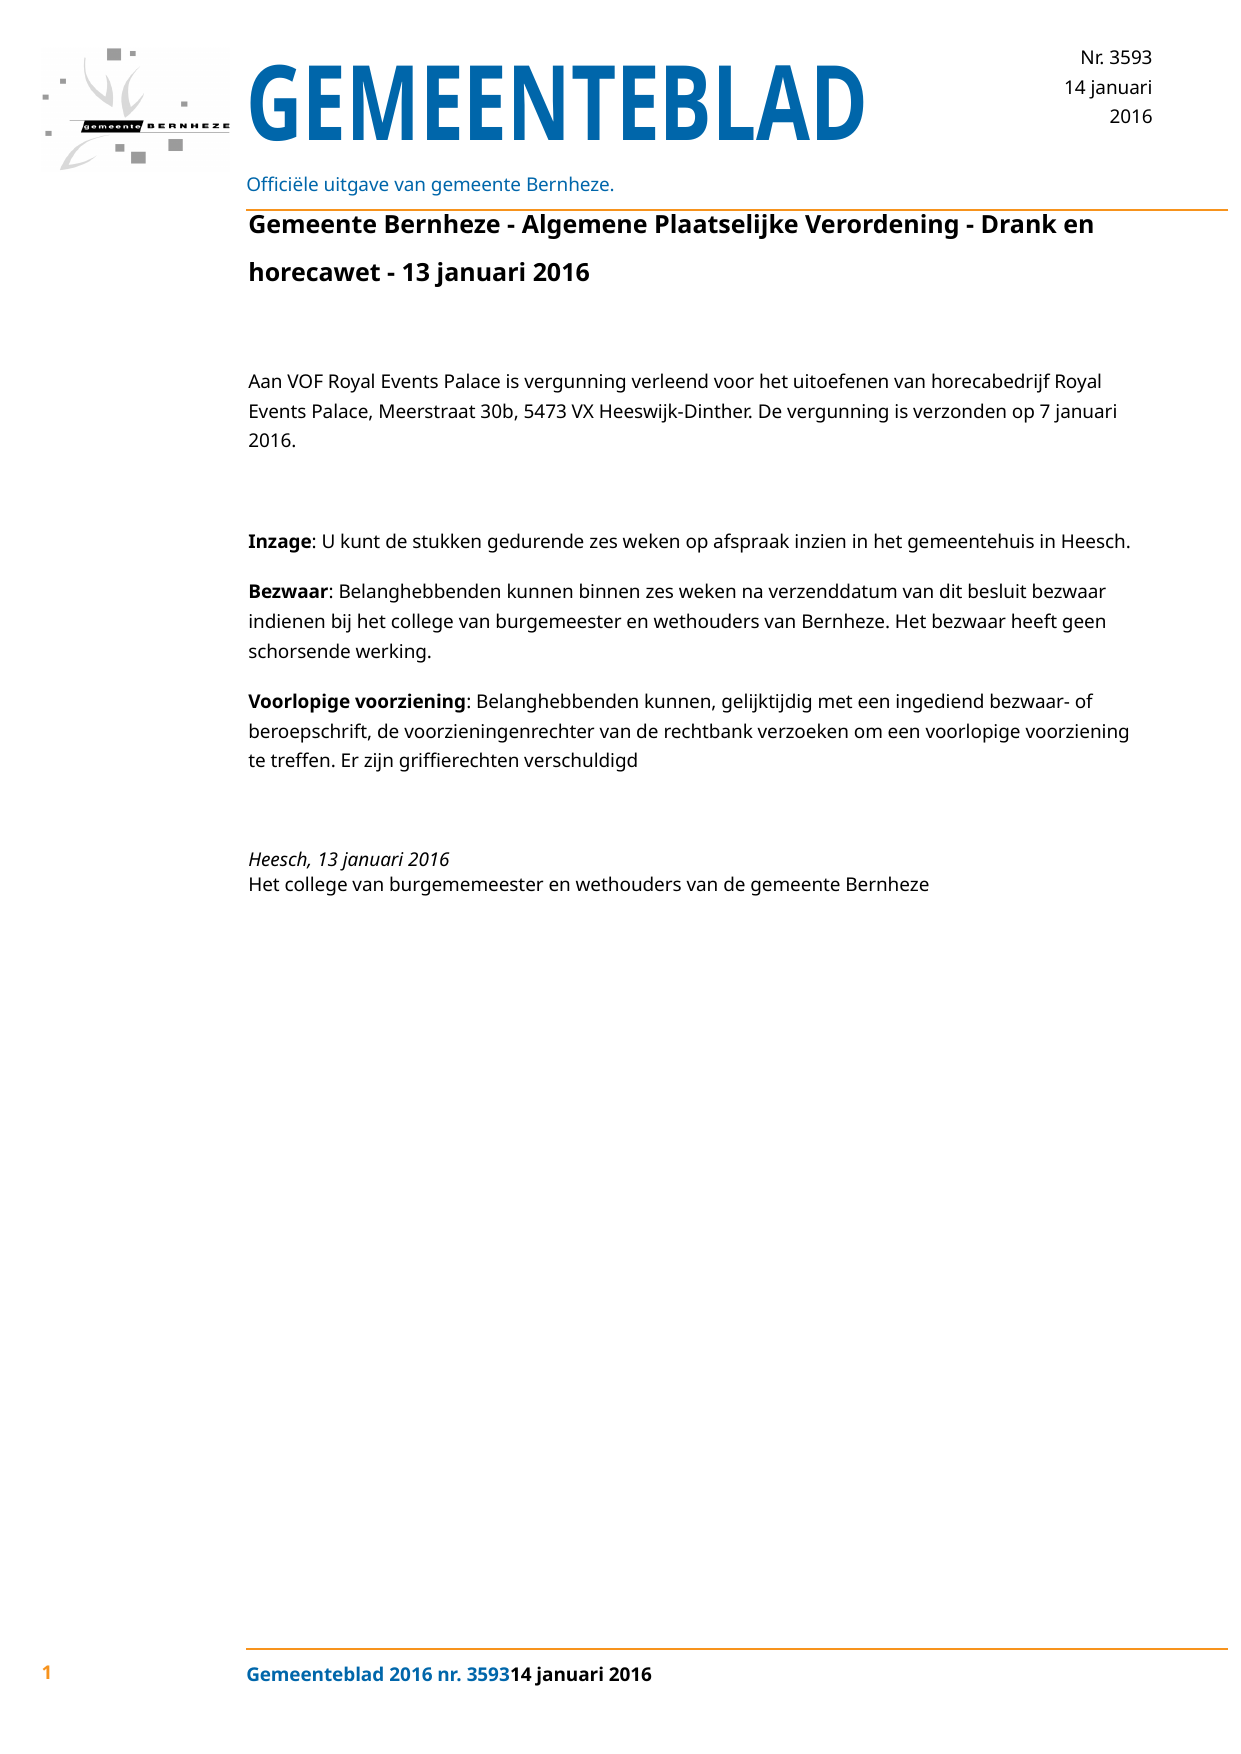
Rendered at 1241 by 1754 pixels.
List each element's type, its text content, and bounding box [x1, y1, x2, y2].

text Het college van burgememeester en wethouders van de gemeente Bernheze [248, 871, 1152, 897]
text Gemeente Bernheze - Algemene Plaatselijke Verordening - Drank en horecawet - 13 januari 2016 [248, 211, 1152, 288]
text Aan VOF Royal Events Palace is vergunning verleend voor het uitoefenen van horecabedrijf Royal Events Palace, Meerstraat 30b, 5473 VX Heeswijk-Dinther. De vergunning is verzonden op 7 januari 2016. [248, 368, 1152, 453]
text Voorlopige voorziening: Belanghebbenden kunnen, gelijktijdig met een ingediend bezwaar- of beroepschrift, de voorzieningenrechter van de rechtbank verzoeken om een voorlopige voorziening te treffen. Er zijn griffierechten verschuldigd [248, 688, 1152, 773]
text Bezwaar: Belanghebbenden kunnen binnen zes weken na verzenddatum van dit besluit bezwaar indienen bij het college van burgemeester en wethouders van Bernheze. Het bezwaar heeft geen schorsende werking. [248, 579, 1152, 664]
text Heesch, 13 januari 2016 [248, 846, 1152, 871]
text Inzage: U kunt de stukken gedurende zes weken op afspraak inzien in het gemeentehuis in Heesch. [248, 528, 1152, 554]
picture [41, 47, 231, 172]
